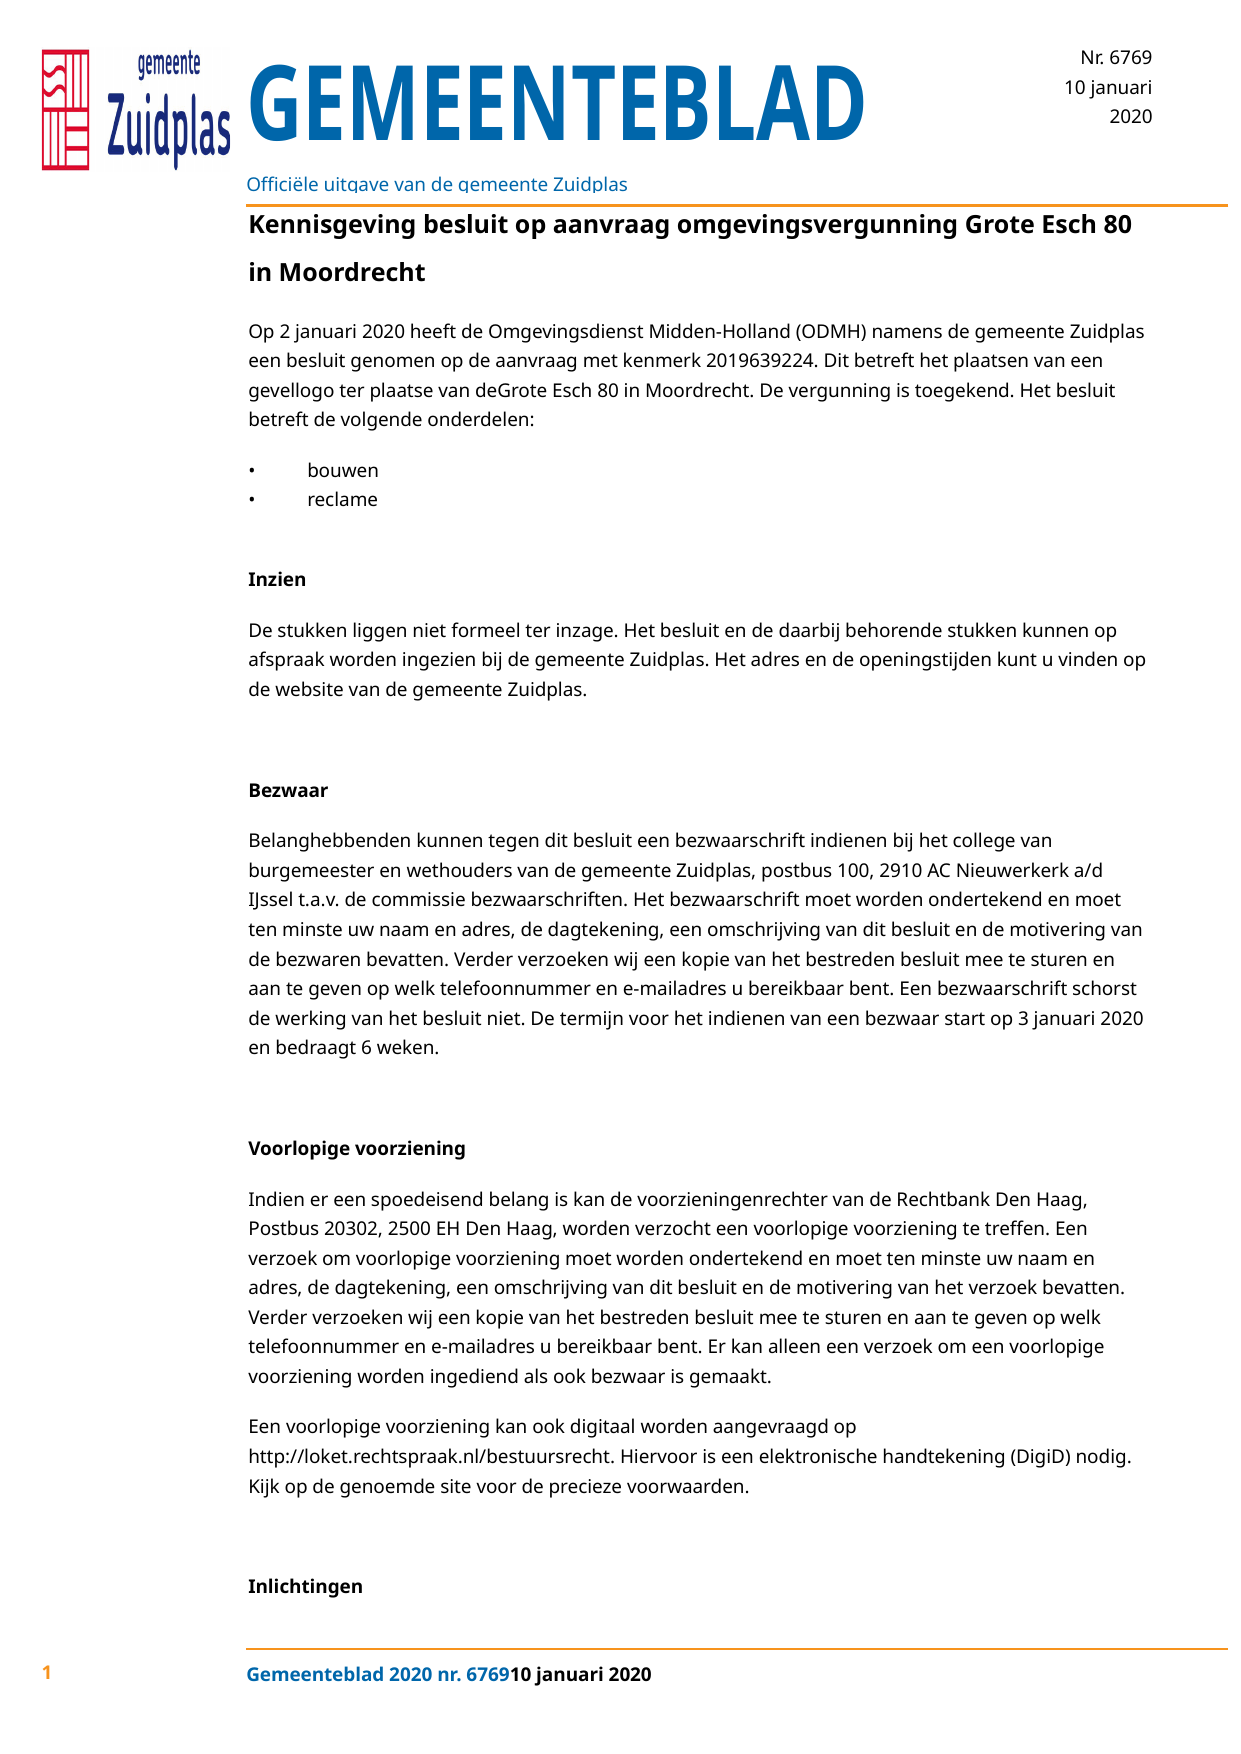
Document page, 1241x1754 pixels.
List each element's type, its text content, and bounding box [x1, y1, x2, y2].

text Voorlopige voorziening [248, 1135, 1152, 1161]
text Bezwaar [248, 777, 1152, 803]
text Inlichtingen [248, 1574, 1152, 1599]
list bouwen [248, 457, 1152, 483]
list reclame [248, 487, 1152, 512]
text Op 2 januari 2020 heeft de Omgevingsdienst Midden-Holland (ODMH) namens de gemeente Zuidplas een besluit genomen op de aanvraag met kenmerk 2019639224. Dit betreft het plaatsen van een gevellogo ter plaatse van deGrote Esch 80 in Moordrecht. De vergunning is toegekend. Het besluit betreft de volgende onderdelen: [248, 318, 1152, 432]
picture [41, 47, 231, 172]
text Een voorlopige voorziening kan ook digitaal worden aangevraagd op http://loket.rechtspraak.nl/bestuursrecht. Hiervoor is een elektronische handtekening (DigiD) nodig. Kijk op de genoemde site voor de precieze voorwaarden. [248, 1414, 1152, 1499]
text De stukken liggen niet formeel ter inzage. Het besluit en de daarbij behorende stukken kunnen op afspraak worden ingezien bij de gemeente Zuidplas. Het adres en de openingstijden kunt u vinden op de website van de gemeente Zuidplas. [248, 617, 1152, 702]
text Inzien [248, 567, 1152, 592]
text Belanghebbenden kunnen tegen dit besluit een bezwaarschrift indienen bij het college van burgemeester en wethouders van de gemeente Zuidplas, postbus 100, 2910 AC Nieuwerkerk a/d IJssel t.a.v. de commissie bezwaarschriften. Het bezwaarschrift moet worden ondertekend en moet ten minste uw naam en adres, de dagtekening, een omschrijving van dit besluit en de motivering van de bezwaren bevatten. Verder verzoeken wij een kopie van het bestreden besluit mee te sturen en aan te geven op welk telefoonnummer en e-mailadres u bereikbaar bent. Een bezwaarschrift schorst de werking van het besluit niet. De termijn voor het indienen van een bezwaar start op 3 januari 2020 en bedraagt 6 weken. [248, 827, 1152, 1060]
text Kennisgeving besluit op aanvraag omgevingsvergunning Grote Esch 80 in Moordrecht [248, 207, 1152, 288]
text Indien er een spoedeisend belang is kan de voorzieningenrechter van de Rechtbank Den Haag, Postbus 20302, 2500 EH Den Haag, worden verzocht een voorlopige voorziening te treffen. Een verzoek om voorlopige voorziening moet worden ondertekend en moet ten minste uw naam en adres, de dagtekening, een omschrijving van dit besluit en de motivering van het verzoek bevatten. Verder verzoeken wij een kopie van het bestreden besluit mee te sturen en aan te geven op welk telefoonnummer en e-mailadres u bereikbaar bent. Er kan alleen een verzoek om een voorlopige voorziening worden ingediend als ook bezwaar is gemaakt. [248, 1186, 1152, 1389]
